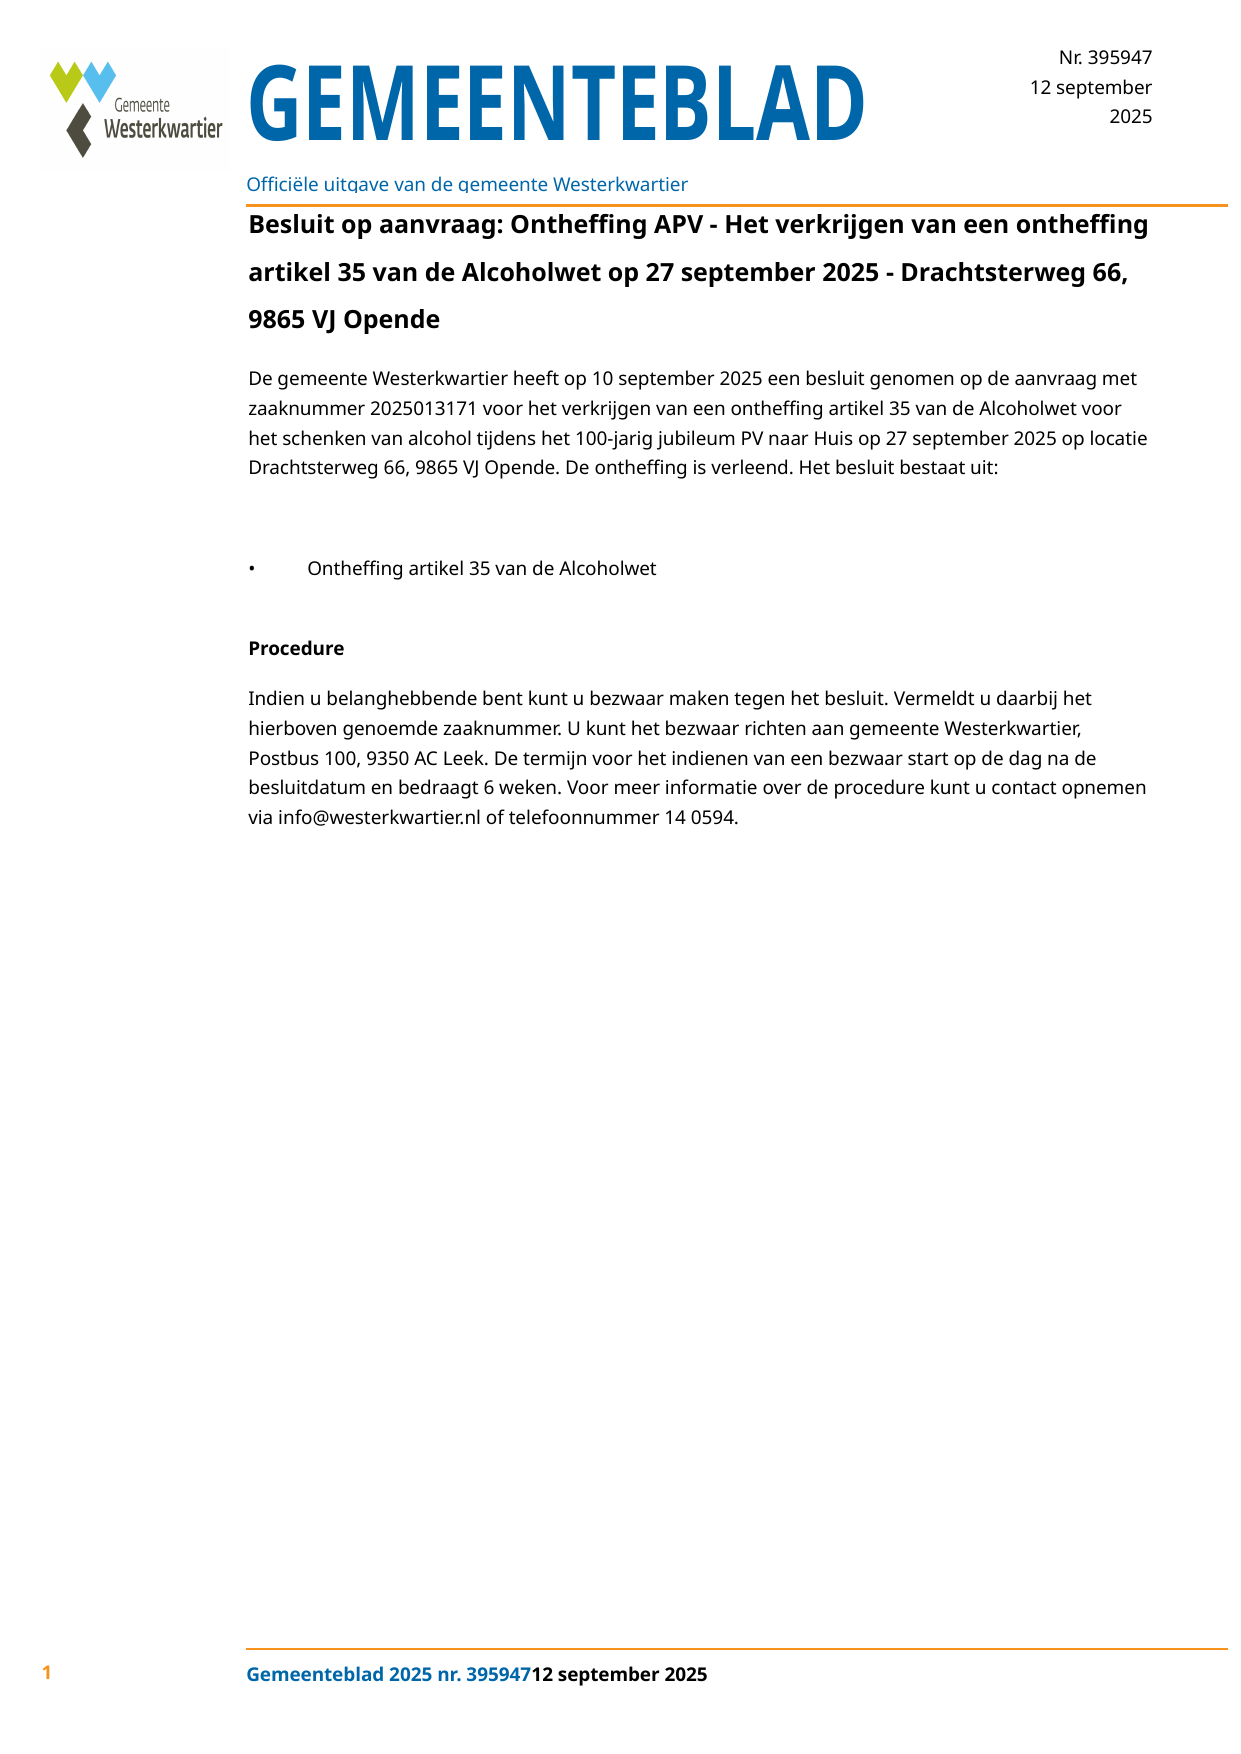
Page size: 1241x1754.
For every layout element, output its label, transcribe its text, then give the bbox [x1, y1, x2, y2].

text Besluit op aanvraag: Ontheffing APV - Het verkrijgen van een ontheffing artikel 35 van de Alcoholwet op 27 september 2025 - Drachtsterweg 66, 9865 VJ Opende [248, 207, 1152, 336]
text De gemeente Westerkwartier heeft op 10 september 2025 een besluit genomen op de aanvraag met zaaknummer 2025013171 voor het verkrijgen van een ontheffing artikel 35 van de Alcoholwet voor het schenken van alcohol tijdens het 100-jarig jubileum PV naar Huis op 27 september 2025 op locatie Drachtsterweg 66, 9865 VJ Opende. De ontheffing is verleend. Het besluit bestaat uit: [248, 366, 1152, 480]
picture [41, 47, 231, 172]
text Indien u belanghebbende bent kunt u bezwaar maken tegen het besluit. Vermeldt u daarbij het hierboven genoemde zaaknummer. U kunt het bezwaar richten aan gemeente Westerkwartier, Postbus 100, 9350 AC Leek. De termijn voor het indienen van een bezwaar start op de dag na de besluitdatum en bedraagt 6 weken. Voor meer informatie over de procedure kunt u contact opnemen via info@westerkwartier.nl of telefoonnummer 14 0594. [248, 686, 1152, 829]
text Procedure [248, 635, 1152, 661]
list Ontheffing artikel 35 van de Alcoholwet [248, 555, 1152, 581]
